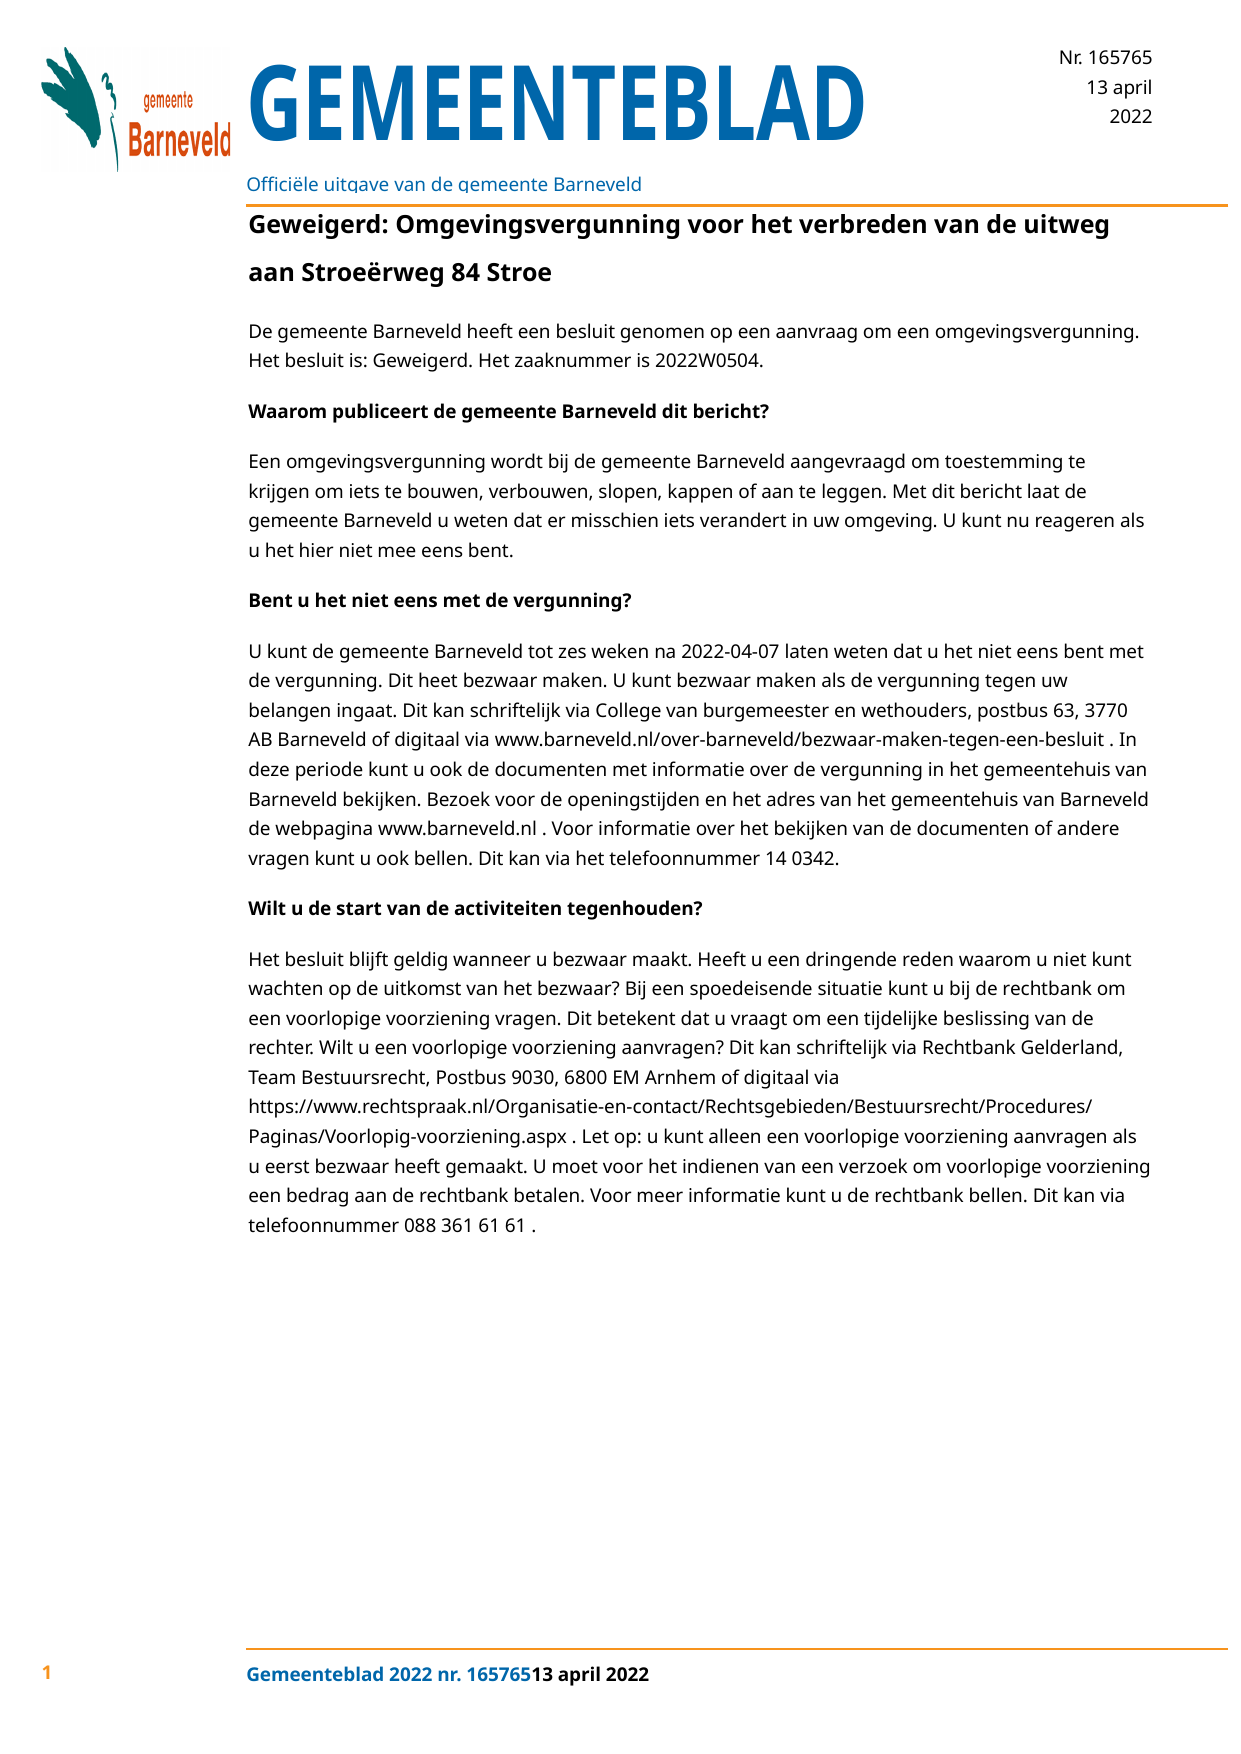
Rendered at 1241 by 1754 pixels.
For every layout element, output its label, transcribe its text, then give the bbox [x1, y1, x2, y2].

text Wilt u de start van de activiteiten tegenhouden? [248, 895, 1152, 921]
text U kunt de gemeente Barneveld tot zes weken na 2022-04-07 laten weten dat u het niet eens bent met de vergunning. Dit heet bezwaar maken. U kunt bezwaar maken als de vergunning tegen uw belangen ingaat. Dit kan schriftelijk via College van burgemeester en wethouders, postbus 63, 3770 AB Barneveld of digitaal via www.barneveld.nl/over-barneveld/bezwaar-maken-tegen-een-besluit . In deze periode kunt u ook de documenten met informatie over de vergunning in het gemeentehuis van Barneveld bekijken. Bezoek voor de openingstijden en het adres van het gemeentehuis van Barneveld de webpagina www.barneveld.nl . Voor informatie over het bekijken van de documenten of andere vragen kunt u ook bellen. Dit kan via het telefoonnummer 14 0342. [248, 638, 1152, 871]
text Bent u het niet eens met de vergunning? [248, 587, 1152, 613]
text Een omgevingsvergunning wordt bij de gemeente Barneveld aangevraagd om toestemming te krijgen om iets te bouwen, verbouwen, slopen, kappen of aan te leggen. Met dit bericht laat de gemeente Barneveld u weten dat er misschien iets verandert in uw omgeving. U kunt nu reageren als u het hier niet mee eens bent. [248, 448, 1152, 563]
text De gemeente Barneveld heeft een besluit genomen op een aanvraag om een omgevingsvergunning. Het besluit is: Geweigerd. Het zaaknummer is 2022W0504. [248, 318, 1152, 373]
text Waarom publiceert de gemeente Barneveld dit bericht? [248, 398, 1152, 424]
picture [41, 47, 231, 172]
text Het besluit blijft geldig wanneer u bezwaar maakt. Heeft u een dringende reden waarom u niet kunt wachten op de uitkomst van het bezwaar? Bij een spoedeisende situatie kunt u bij de rechtbank om een voorlopige voorziening vragen. Dit betekent dat u vraagt om een tijdelijke beslissing van de rechter. Wilt u een voorlopige voorziening aanvragen? Dit kan schriftelijk via Rechtbank Gelderland, Team Bestuursrecht, Postbus 9030, 6800 EM Arnhem of digitaal via https://www.rechtspraak.nl/Organisatie-en-contact/Rechtsgebieden/Bestuursrecht/Procedures/Paginas/Voorlopig-voorziening.aspx . Let op: u kunt alleen een voorlopige voorziening aanvragen als u eerst bezwaar heeft gemaakt. U moet voor het indienen van een verzoek om voorlopige voorziening een bedrag aan de rechtbank betalen. Voor meer informatie kunt u de rechtbank bellen. Dit kan via telefoonnummer 088 361 61 61 . [248, 946, 1152, 1238]
text Geweigerd: Omgevingsvergunning voor het verbreden van de uitweg aan Stroeërweg 84 Stroe [248, 207, 1152, 288]
